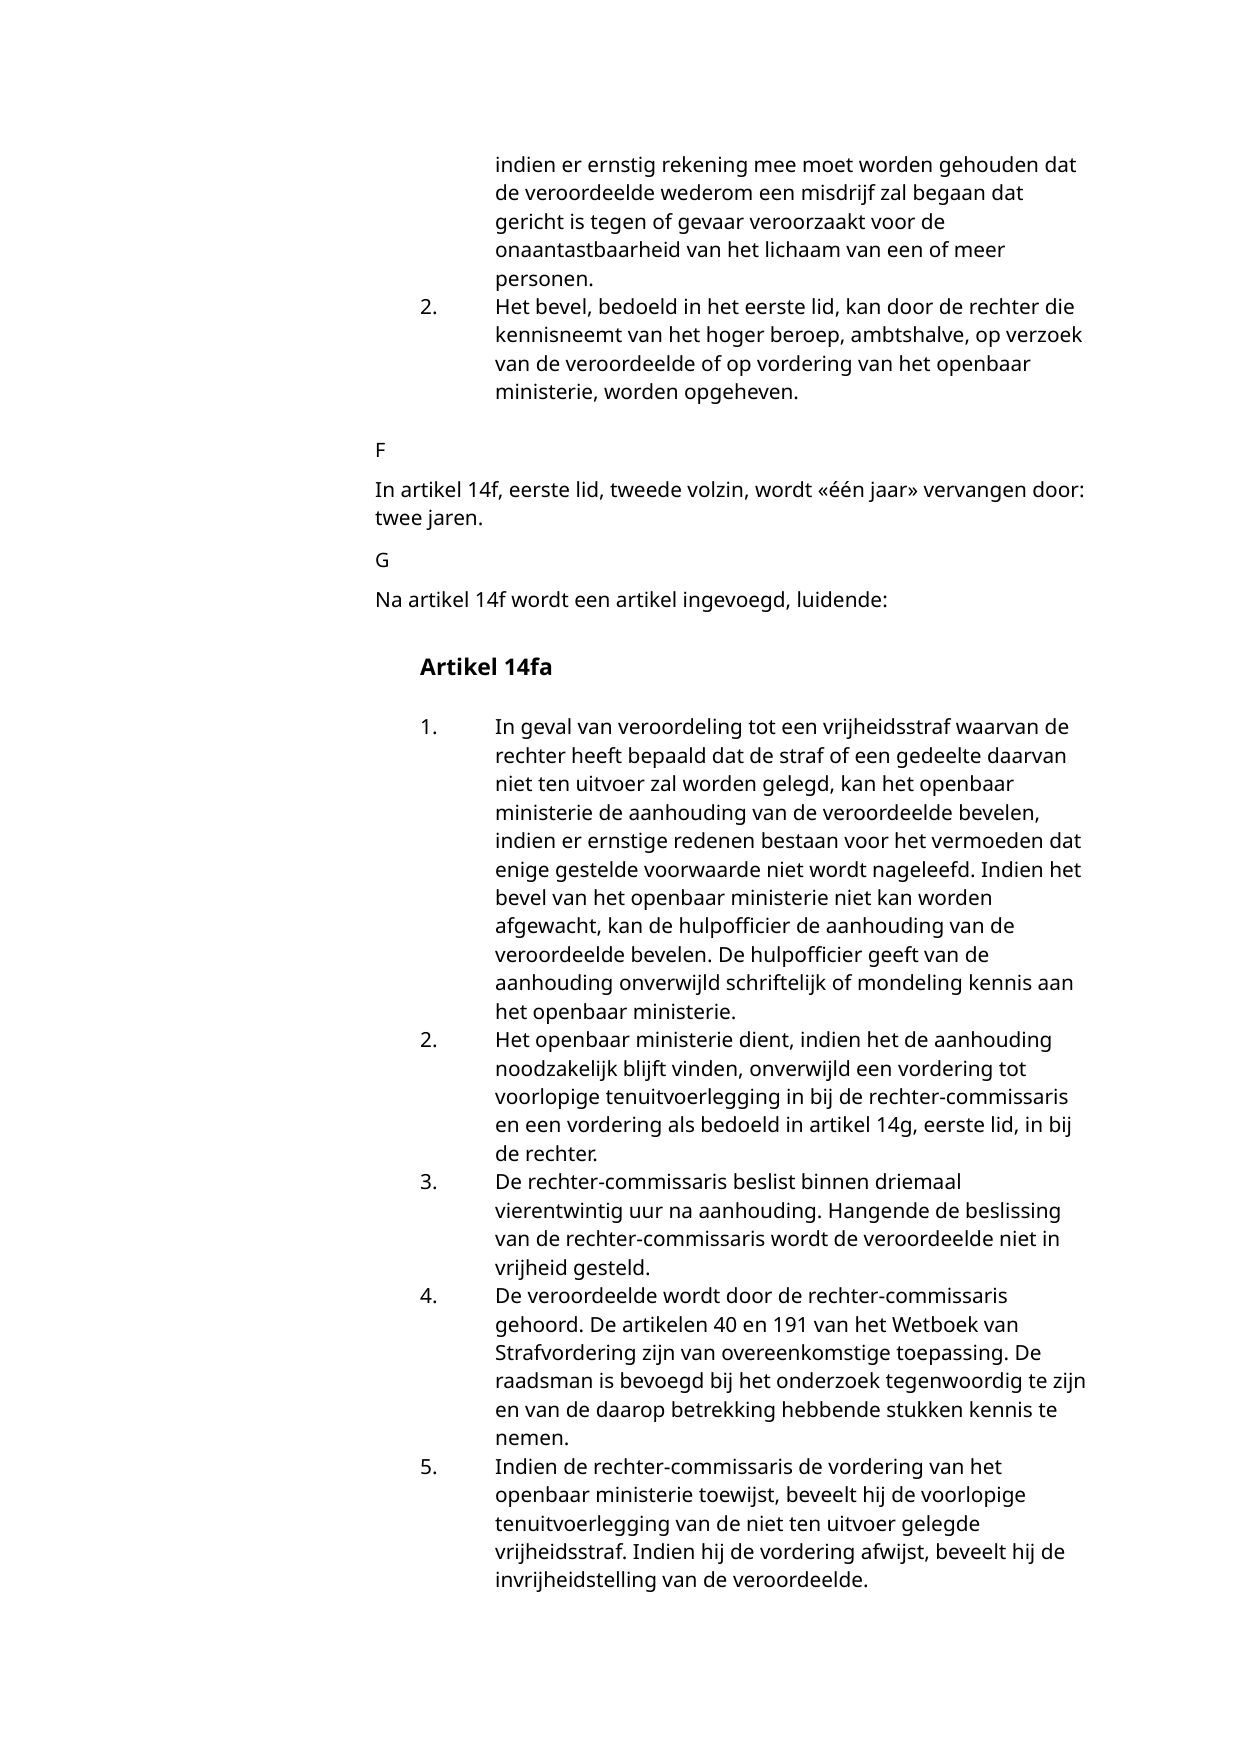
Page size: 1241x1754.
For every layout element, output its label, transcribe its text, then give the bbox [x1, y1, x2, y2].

list indien er ernstig rekening mee moet worden gehouden dat de veroordeelde wederom een misdrijf zal begaan dat gericht is tegen of gevaar veroorzaakt voor de onaantastbaarheid van het lichaam van een of meer personen. [420, 150, 1090, 292]
list De veroordeelde wordt door de rechter-commissaris gehoord. De artikelen 40 en 191 van het Wetboek van Strafvordering zijn van overeenkomstige toepassing. De raadsman is bevoegd bij het onderzoek tegenwoordig te zijn en van de daarop betrekking hebbende stukken kennis te nemen. [420, 1281, 1090, 1452]
text G [375, 547, 1090, 573]
subtitle Artikel 14fa [420, 651, 1090, 682]
text Na artikel 14f wordt een artikel ingevoegd, luidende: [375, 585, 1090, 614]
text F [375, 436, 1090, 463]
list Indien de rechter-commissaris de vordering van het openbaar ministerie toewijst, beveelt hij de voorlopige tenuitvoerlegging van de niet ten uitvoer gelegde vrijheidsstraf. Indien hij de vordering afwijst, beveelt hij de invrijheidstelling van de veroordeelde. [420, 1452, 1090, 1594]
list Het openbaar ministerie dient, indien het de aanhouding noodzakelijk blijft vinden, onverwijld een vordering tot voorlopige tenuitvoerlegging in bij de rechter-commissaris en een vordering als bedoeld in artikel 14g, eerste lid, in bij de rechter. [420, 1025, 1090, 1167]
list Het bevel, bedoeld in het eerste lid, kan door de rechter die kennisneemt van het hoger beroep, ambtshalve, op verzoek van de veroordeelde of op vordering van het openbaar ministerie, worden opgeheven. [420, 292, 1090, 406]
list In geval van veroordeling tot een vrijheidsstraf waarvan de rechter heeft bepaald dat de straf of een gedeelte daarvan niet ten uitvoer zal worden gelegd, kan het openbaar ministerie de aanhouding van de veroordeelde bevelen, indien er ernstige redenen bestaan voor het vermoeden dat enige gestelde voorwaarde niet wordt nageleefd. Indien het bevel van het openbaar ministerie niet kan worden afgewacht, kan de hulpofficier de aanhouding van de veroordeelde bevelen. De hulpofficier geeft van de aanhouding onverwijld schriftelijk of mondeling kennis aan het openbaar ministerie. [420, 712, 1090, 1025]
list De rechter-commissaris beslist binnen driemaal vierentwintig uur na aanhouding. Hangende de beslissing van de rechter-commissaris wordt de veroordeelde niet in vrijheid gesteld. [420, 1167, 1090, 1281]
text In artikel 14f, eerste lid, tweede volzin, wordt «één jaar» vervangen door: twee jaren. [375, 475, 1090, 532]
